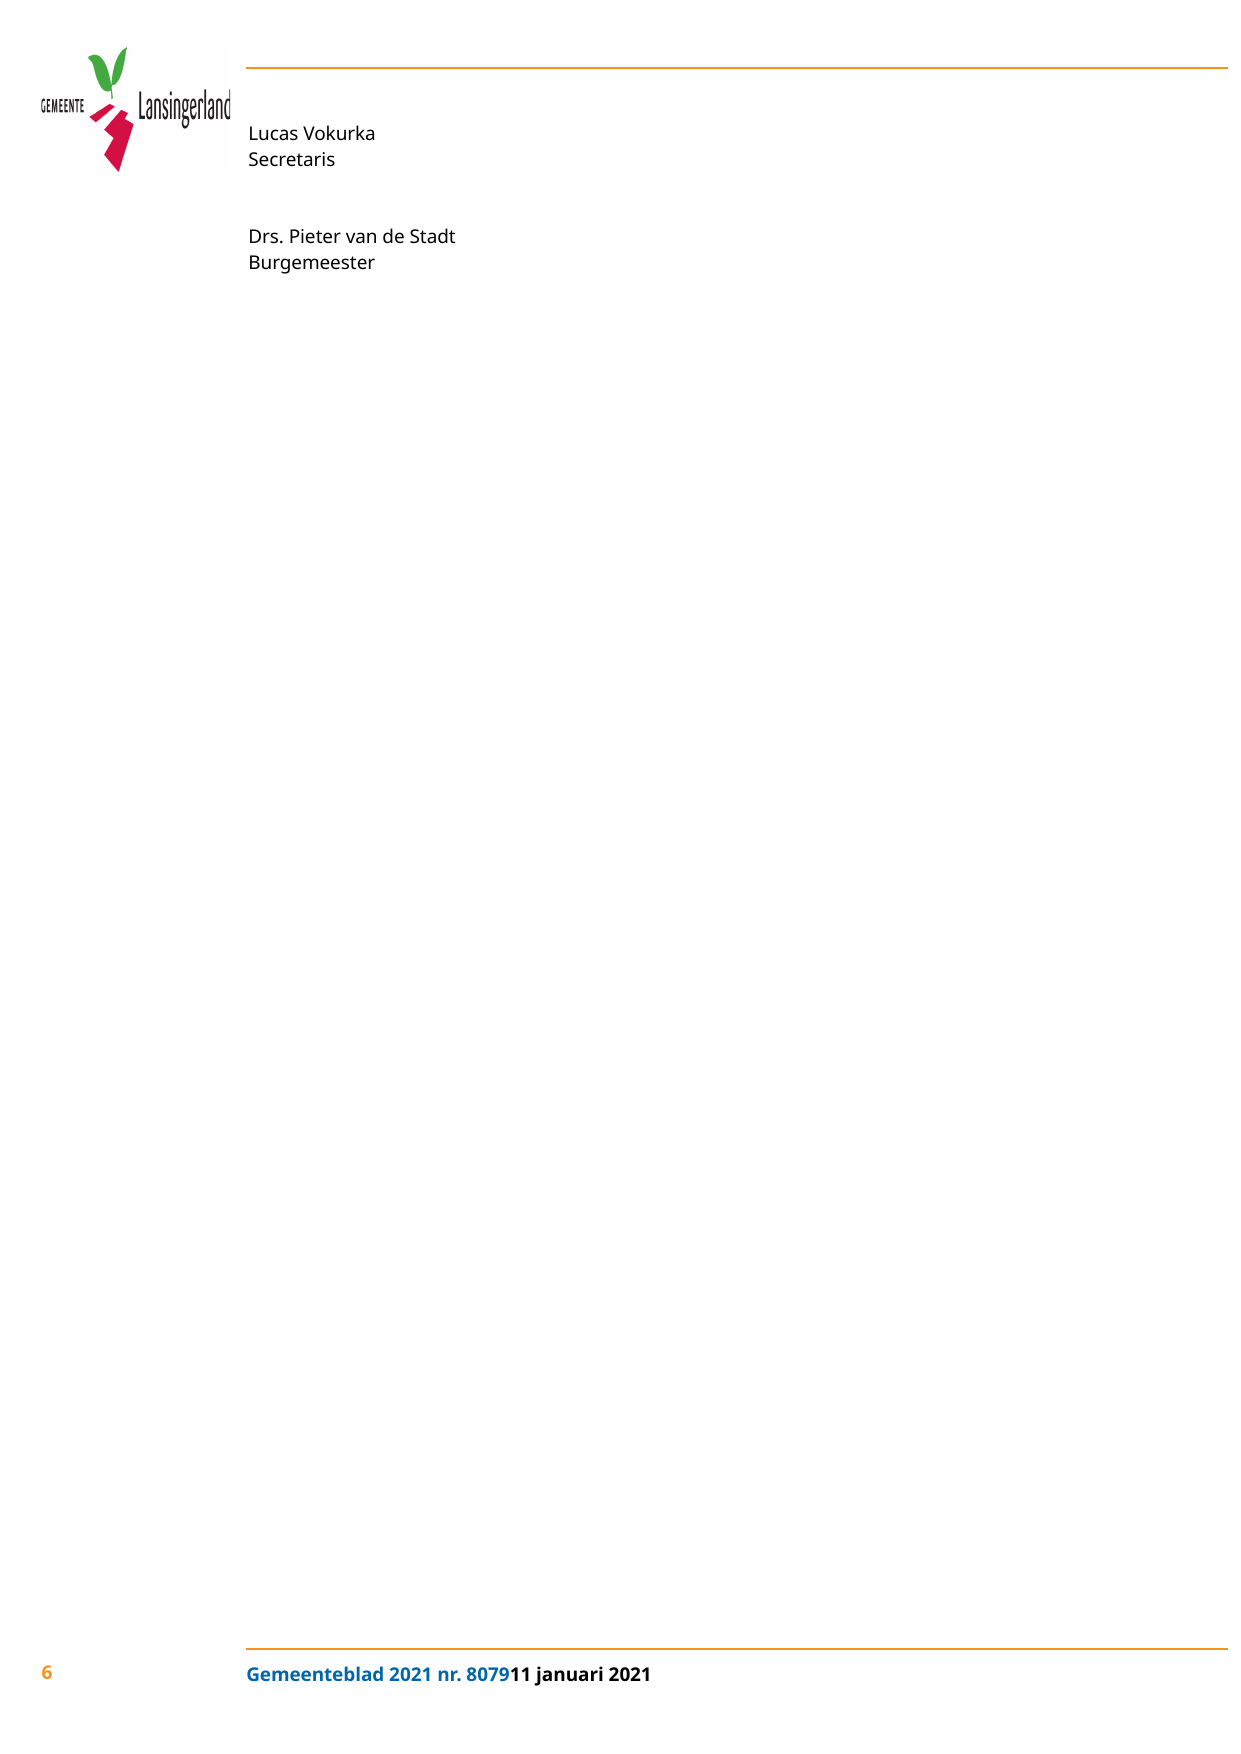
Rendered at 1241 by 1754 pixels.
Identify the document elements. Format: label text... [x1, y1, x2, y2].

text Drs. Pieter van de Stadt [248, 223, 1152, 249]
text Secretaris [248, 146, 1152, 172]
text Burgemeester [248, 249, 1152, 275]
picture [41, 47, 231, 172]
text Lucas Vokurka [248, 121, 1152, 146]
